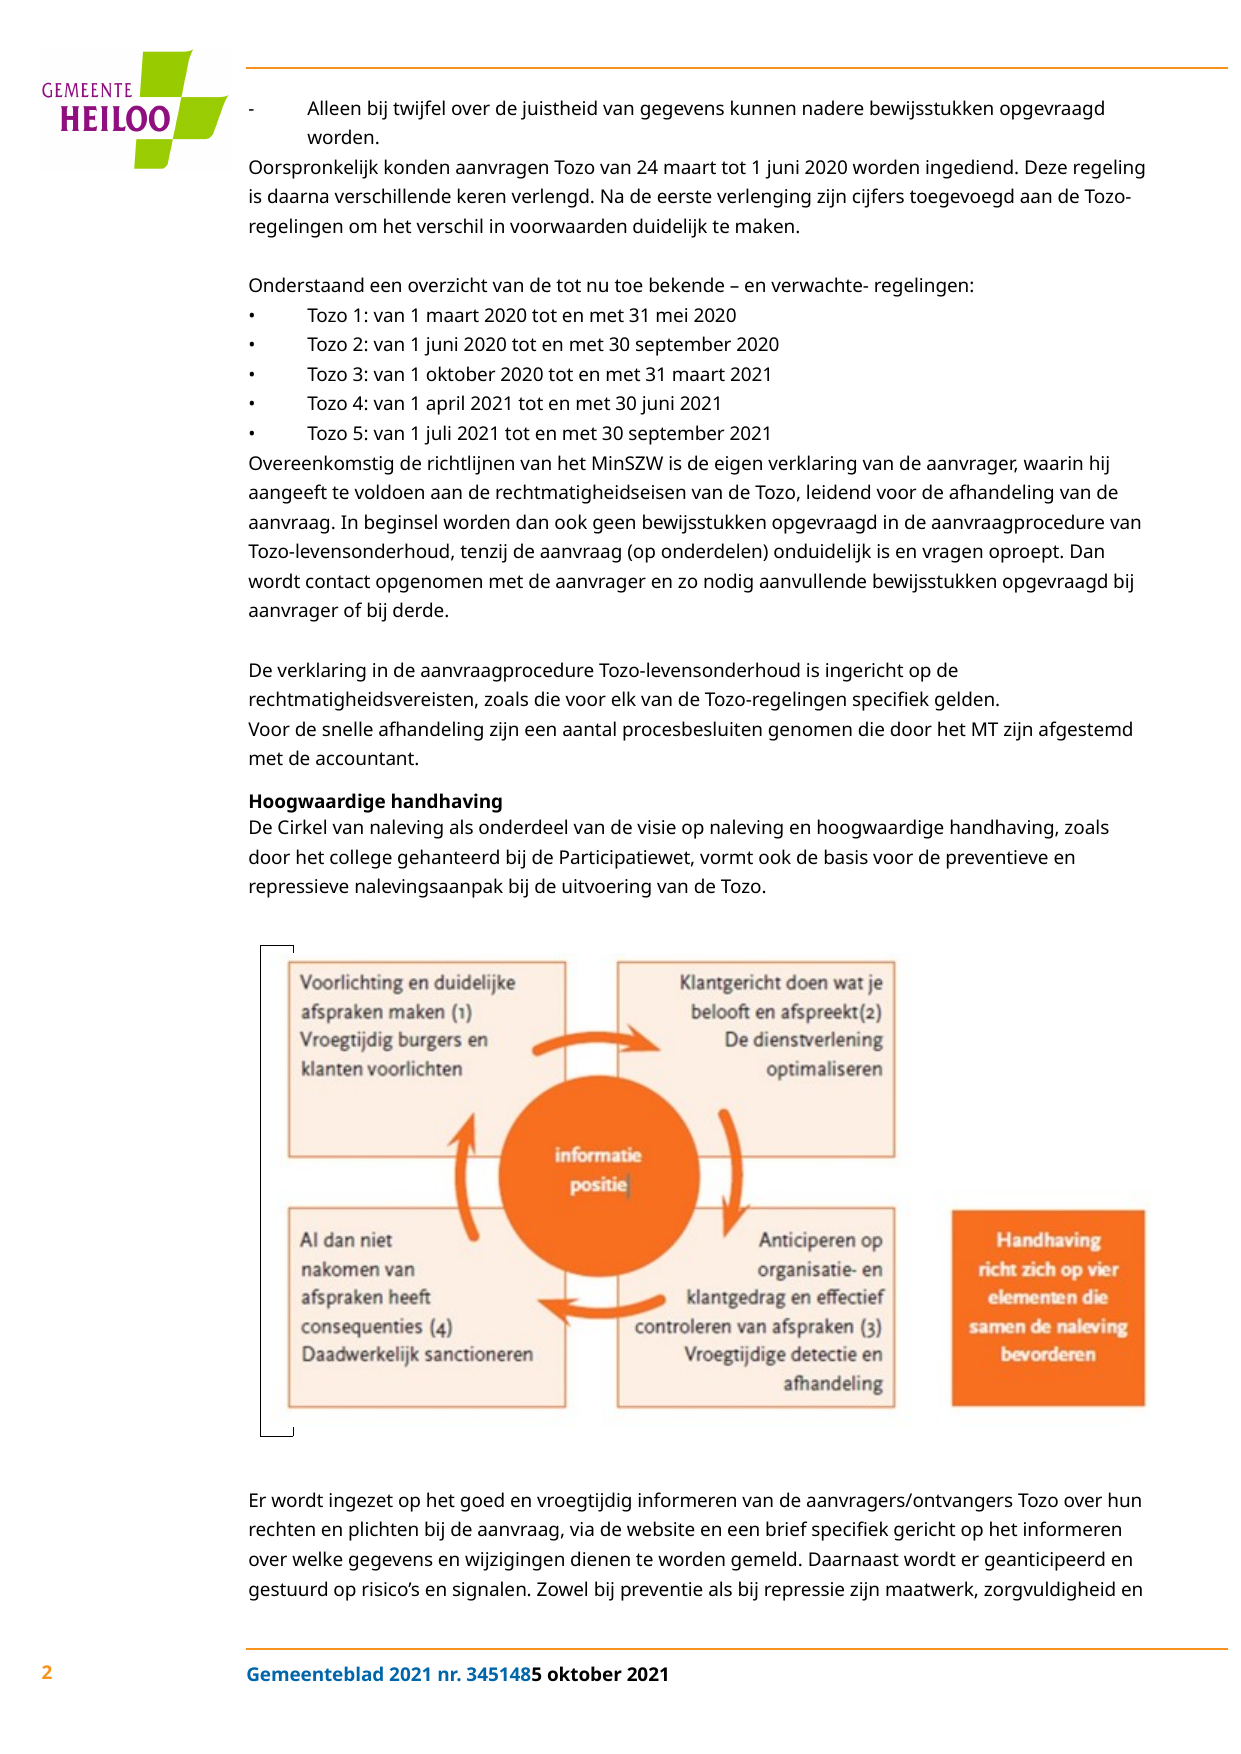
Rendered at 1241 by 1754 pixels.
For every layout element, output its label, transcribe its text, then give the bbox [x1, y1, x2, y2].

list Tozo 5: van 1 juli 2021 tot en met 30 september 2021 [248, 420, 1152, 446]
text Voor de snelle afhandeling zijn een aantal procesbesluiten genomen die door het MT zijn afgestemd met de accountant. [248, 716, 1152, 771]
list Tozo 2: van 1 juni 2020 tot en met 30 september 2020 [248, 331, 1152, 357]
list Alleen bij twijfel over de juistheid van gegevens kunnen nadere bewijsstukken opgevraagd worden. [248, 95, 1152, 150]
text Oorspronkelijk konden aanvragen Tozo van 24 maart tot 1 juni 2020 worden ingediend. Deze regeling is daarna verschillende keren verlengd. Na de eerste verlenging zijn cijfers toegevoegd aan de Tozo-regelingen om het verschil in voorwaarden duidelijk te maken. [248, 154, 1152, 239]
list Tozo 4: van 1 april 2021 tot en met 30 juni 2021 [248, 391, 1152, 416]
list Tozo 3: van 1 oktober 2020 tot en met 31 maart 2021 [248, 361, 1152, 387]
text De Cirkel van naleving als onderdeel van de visie op naleving en hoogwaardige handhaving, zoals door het college gehanteerd bij de Participatiewet, vormt ook de basis voor de preventieve en repressieve nalevingsaanpak bij de uitvoering van de Tozo. [248, 814, 1152, 899]
text Hoogwaardige handhaving [248, 789, 1152, 814]
picture [268, 953, 1173, 1427]
text Onderstaand een overzicht van de tot nu toe bekende – en verwachte- regelingen: [248, 272, 1152, 298]
picture [41, 47, 231, 172]
text Overeenkomstig de richtlijnen van het MinSZW is de eigen verklaring van de aanvrager, waarin hij aangeeft te voldoen aan de rechtmatigheidseisen van de Tozo, leidend voor de afhandeling van de aanvraag. In beginsel worden dan ook geen bewijsstukken opgevraagd in de aanvraagprocedure van Tozo-levensonderhoud, tenzij de aanvraag (op onderdelen) onduidelijk is en vragen oproept. Dan wordt contact opgenomen met de aanvrager en zo nodig aanvullende bewijsstukken opgevraagd bij aanvrager of bij derde. [248, 450, 1152, 623]
list Tozo 1: van 1 maart 2020 tot en met 31 mei 2020 [248, 302, 1152, 328]
text Er wordt ingezet op het goed en vroegtijdig informeren van de aanvragers/ontvangers Tozo over hun rechten en plichten bij de aanvraag, via de website en een brief specifiek gericht op het informeren over welke gegevens en wijzigingen dienen te worden gemeld. Daarnaast wordt er geanticipeerd en gestuurd op risico’s en signalen. Zowel bij preventie als bij repressie zijn maatwerk, zorgvuldigheid en [248, 1487, 1152, 1601]
text De verklaring in de aanvraagprocedure Tozo-levensonderhoud is ingericht op de rechtmatigheidsvereisten, zoals die voor elk van de Tozo-regelingen specifiek gelden. [248, 657, 1152, 712]
